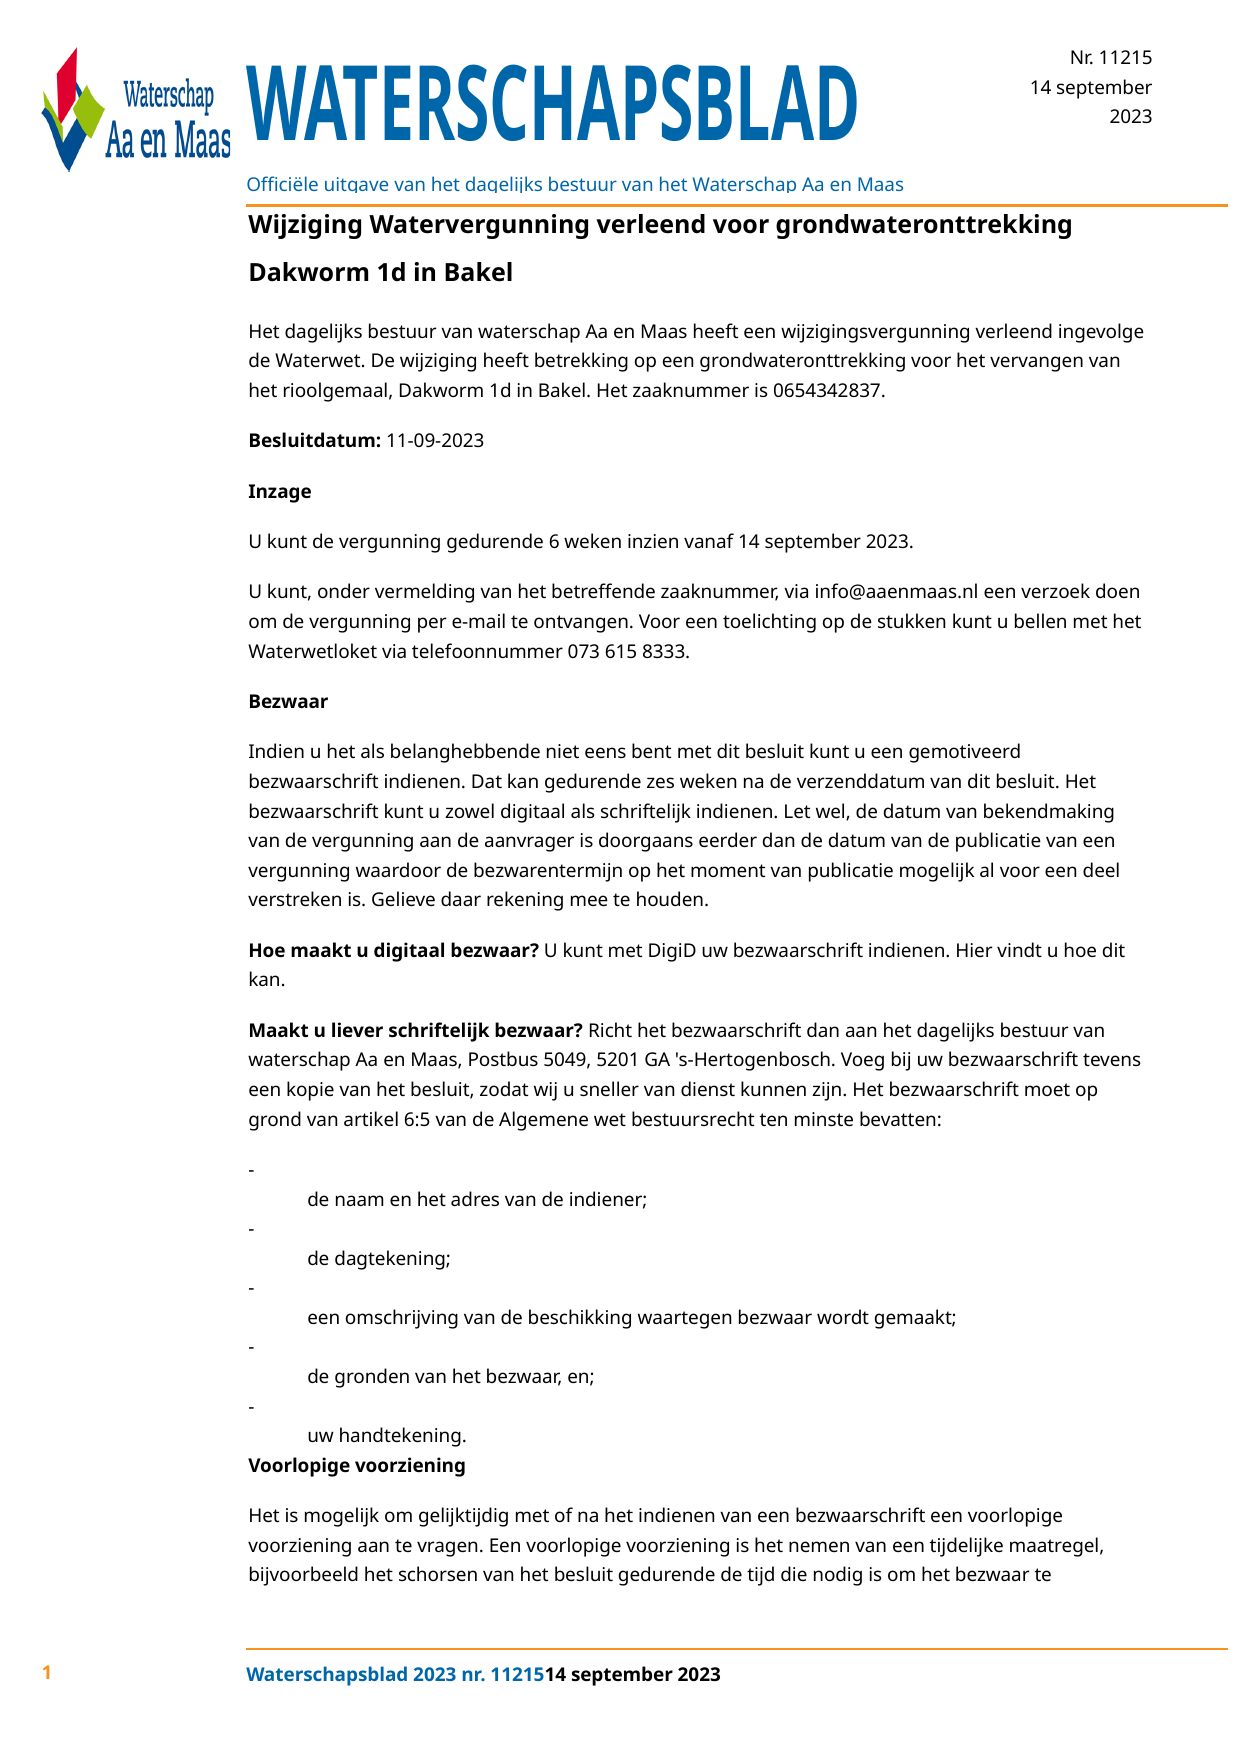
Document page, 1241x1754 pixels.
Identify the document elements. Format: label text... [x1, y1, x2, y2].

text Voorlopige voorziening [248, 1452, 1152, 1478]
list de dagtekening; [248, 1245, 1152, 1271]
list uw handtekening. [248, 1422, 1152, 1448]
text U kunt de vergunning gedurende 6 weken inzien vanaf 14 september 2023. [248, 528, 1152, 554]
text Wijziging Watervergunning verleend voor grondwateronttrekking Dakworm 1d in Bakel [248, 207, 1152, 288]
text Inzage [248, 478, 1152, 504]
list een omschrijving van de beschikking waartegen bezwaar wordt gemaakt; [248, 1304, 1152, 1330]
list de naam en het adres van de indiener; [248, 1186, 1152, 1212]
picture [41, 47, 231, 172]
text Het is mogelijk om gelijktijdig met of na het indienen van een bezwaarschrift een voorlopige voorziening aan te vragen. Een voorlopige voorziening is het nemen van een tijdelijke maatregel, bijvoorbeeld het schorsen van het besluit gedurende de tijd die nodig is om het bezwaar te [248, 1502, 1152, 1587]
text Indien u het als belanghebbende niet eens bent met dit besluit kunt u een gemotiveerd bezwaarschrift indienen. Dat kan gedurende zes weken na de verzenddatum van dit besluit. Het bezwaarschrift kunt u zowel digitaal als schriftelijk indienen. Let wel, de datum van bekendmaking van de vergunning aan de aanvrager is doorgaans eerder dan de datum van de publicatie van een vergunning waardoor de bezwarentermijn op het moment van publicatie mogelijk al voor een deel verstreken is. Gelieve daar rekening mee te houden. [248, 739, 1152, 912]
text Hoe maakt u digitaal bezwaar? U kunt met DigiD uw bezwaarschrift indienen. Hier vindt u hoe dit kan. [248, 937, 1152, 992]
text Besluitdatum: 11-09-2023 [248, 427, 1152, 453]
text U kunt, onder vermelding van het betreffende zaaknummer, via info@aaenmaas.nl een verzoek doen om de vergunning per e-mail te ontvangen. Voor een toelichting op de stukken kunt u bellen met het Waterwetloket via telefoonnummer 073 615 8333. [248, 579, 1152, 664]
text Bezwaar [248, 688, 1152, 714]
text Het dagelijks bestuur van waterschap Aa en Maas heeft een wijzigingsvergunning verleend ingevolge de Waterwet. De wijziging heeft betrekking op een grondwateronttrekking voor het vervangen van het rioolgemaal, Dakworm 1d in Bakel. Het zaaknummer is 0654342837. [248, 318, 1152, 403]
list de gronden van het bezwaar, en; [248, 1363, 1152, 1389]
text Maakt u liever schriftelijk bezwaar? Richt het bezwaarschrift dan aan het dagelijks bestuur van waterschap Aa en Maas, Postbus 5049, 5201 GA 's-Hertogenbosch. Voeg bij uw bezwaarschrift tevens een kopie van het besluit, zodat wij u sneller van dienst kunnen zijn. Het bezwaarschrift moet op grond van artikel 6:5 van de Algemene wet bestuursrecht ten minste bevatten: [248, 1017, 1152, 1132]
